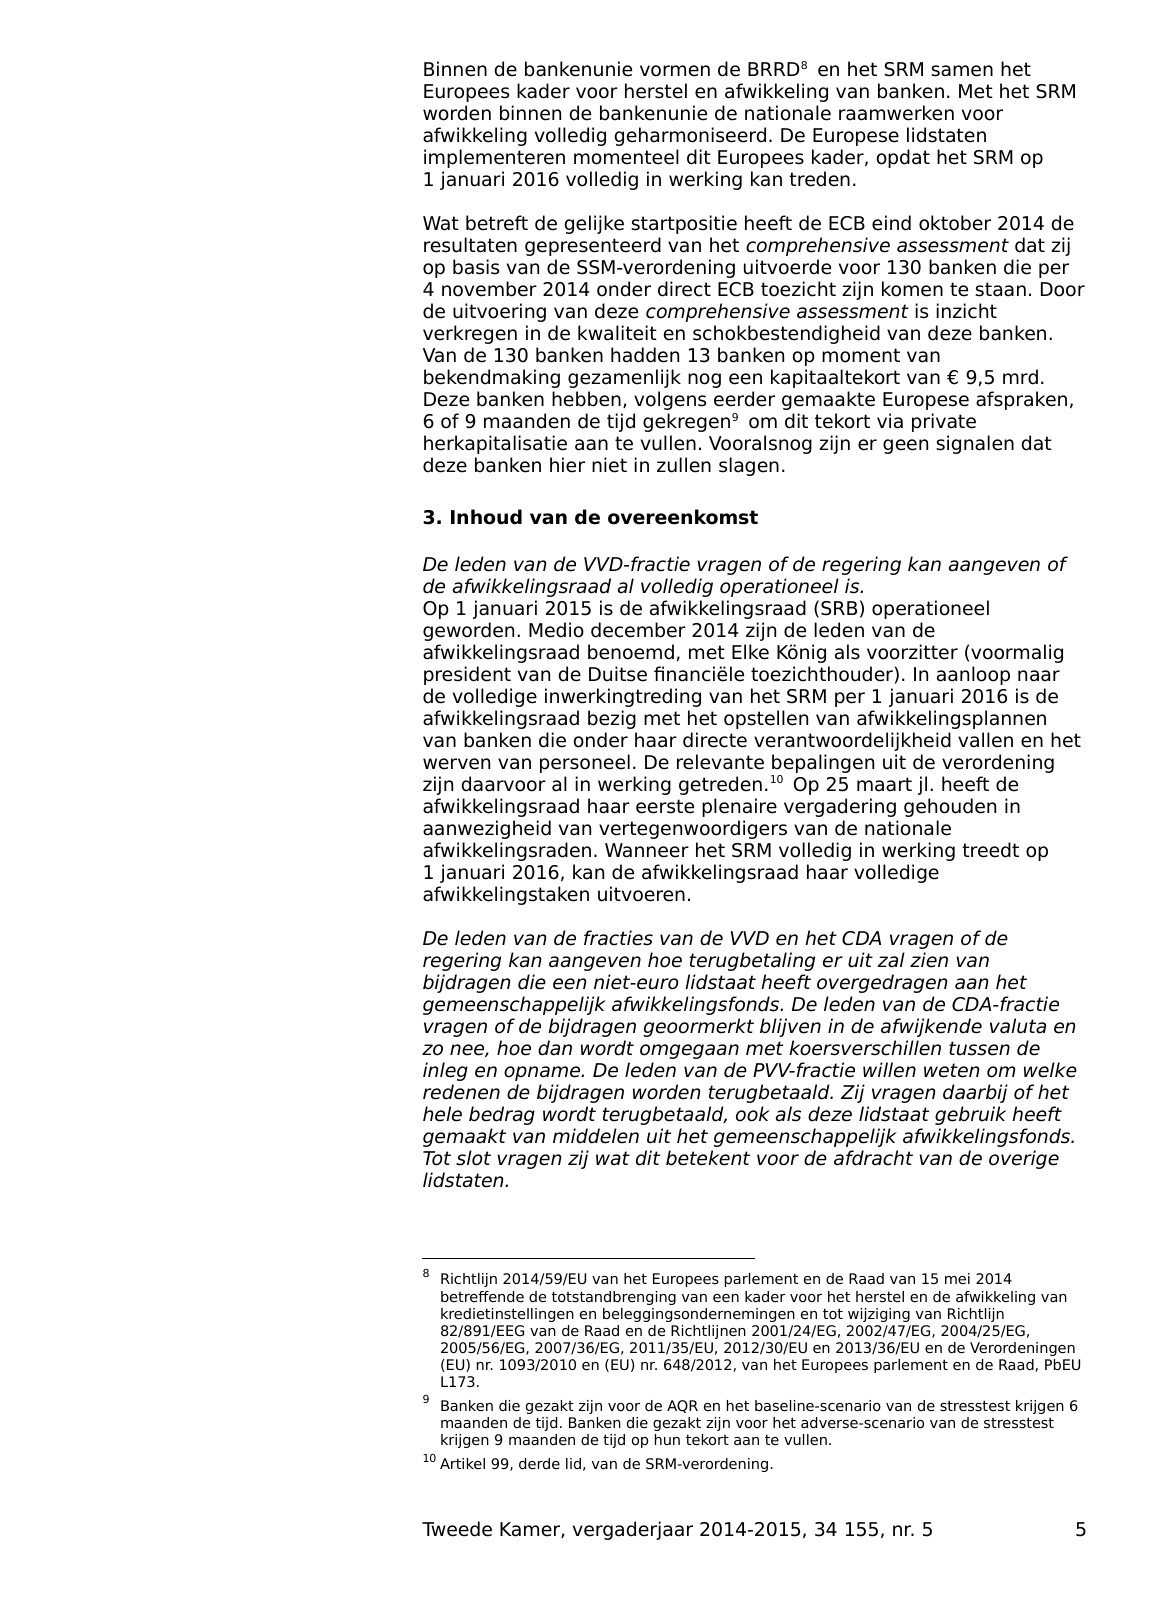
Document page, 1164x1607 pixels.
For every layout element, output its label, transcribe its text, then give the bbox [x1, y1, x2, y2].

text Binnen de bankenunie vormen de BRRD en het SRM samen het Europees kader voor herstel en afwikkeling van banken. Met het SRM worden binnen de bankenunie de nationale raamwerken voor afwikkeling volledig geharmoniseerd. De Europese lidstaten implementeren momenteel dit Europees kader, opdat het SRM op 1 januari 2016 volledig in werking kan treden. [422, 59, 1087, 191]
text Op 1 januari 2015 is de afwikkelingsraad (SRB) operationeel geworden. Medio december 2014 zijn de leden van de afwikkelingsraad benoemd, met Elke König als voorzitter (voormalig president van de Duitse financiële toezichthouder). In aanloop naar de volledige inwerkingtreding van het SRM per 1 januari 2016 is de afwikkelingsraad bezig met het opstellen van afwikkelingsplannen van banken die onder haar directe verantwoordelijkheid vallen en het werven van personeel. De relevante bepalingen uit de verordening zijn daarvoor al in werking getreden. Op 25 maart jl. heeft de afwikkelingsraad haar eerste plenaire vergadering gehouden in aanwezigheid van vertegenwoordigers van de nationale afwikkelingsraden. Wanneer het SRM volledig in werking treedt op 1 januari 2016, kan de afwikkelingsraad haar volledige afwikkelingstaken uitvoeren. [422, 598, 1087, 906]
text Artikel 99, derde lid, van de SRM-verordening. [422, 1452, 1087, 1474]
text De leden van de VVD-fractie vragen of de regering kan aangeven of de afwikkelingsraad al volledig operationeel is. [422, 554, 1087, 598]
text De leden van de fracties van de VVD en het CDA vragen of de regering kan aangeven hoe terugbetaling er uit zal zien van bijdragen die een niet-euro lidstaat heeft overgedragen aan het gemeenschappelijk afwikkelingsfonds. De leden van de CDA-fractie vragen of de bijdragen geoormerkt blijven in de afwijkende valuta en zo nee, hoe dan wordt omgegaan met koersverschillen tussen de inleg en opname. De leden van de PVV-fractie willen weten om welke redenen de bijdragen worden terugbetaald. Zij vragen daarbij of het hele bedrag wordt terugbetaald, ook als deze lidstaat gebruik heeft gemaakt van middelen uit het gemeenschappelijk afwikkelingsfonds. Tot slot vragen zij wat dit betekent voor de afdracht van de overige lidstaten. [422, 928, 1087, 1191]
text Richtlijn 2014/59/EU van het Europees parlement en de Raad van 15 mei 2014 betreffende de totstandbrenging van een kader voor het herstel en de afwikkeling van kredietinstellingen en beleggingsondernemingen en tot wijziging van Richtlijn 82/891/EEG van de Raad en de Richtlijnen 2001/24/EG, 2002/47/EG, 2004/25/EG, 2005/56/EG, 2007/36/EG, 2011/35/EU, 2012/30/EU en 2013/36/EU en de Verordeningen (EU) nr. 1093/2010 en (EU) nr. 648/2012, van het Europees parlement en de Raad, PbEU L173. [422, 1267, 1087, 1391]
text Wat betreft de gelijke startpositie heeft de ECB eind oktober 2014 de resultaten gepresenteerd van het comprehensive assessment dat zij op basis van de SSM-verordening uitvoerde voor 130 banken die per 4 november 2014 onder direct ECB toezicht zijn komen te staan. Door de uitvoering van deze comprehensive assessment is inzicht verkregen in de kwaliteit en schokbestendigheid van deze banken. Van de 130 banken hadden 13 banken op moment van bekendmaking gezamenlijk nog een kapitaaltekort van € 9,5 mrd. Deze banken hebben, volgens eerder gemaakte Europese afspraken, 6 of 9 maanden de tijd gekregen om dit tekort via private herkapitalisatie aan te vullen. Vooralsnog zijn er geen signalen dat deze banken hier niet in zullen slagen. [422, 213, 1087, 477]
subtitle 3. Inhoud van de overeenkomst [422, 507, 1087, 529]
text Banken die gezakt zijn voor de AQR en het baseline-scenario van de stresstest krijgen 6 maanden de tijd. Banken die gezakt zijn voor het adverse-scenario van de stresstest krijgen 9 maanden de tijd op hun tekort aan te vullen. [422, 1393, 1087, 1449]
